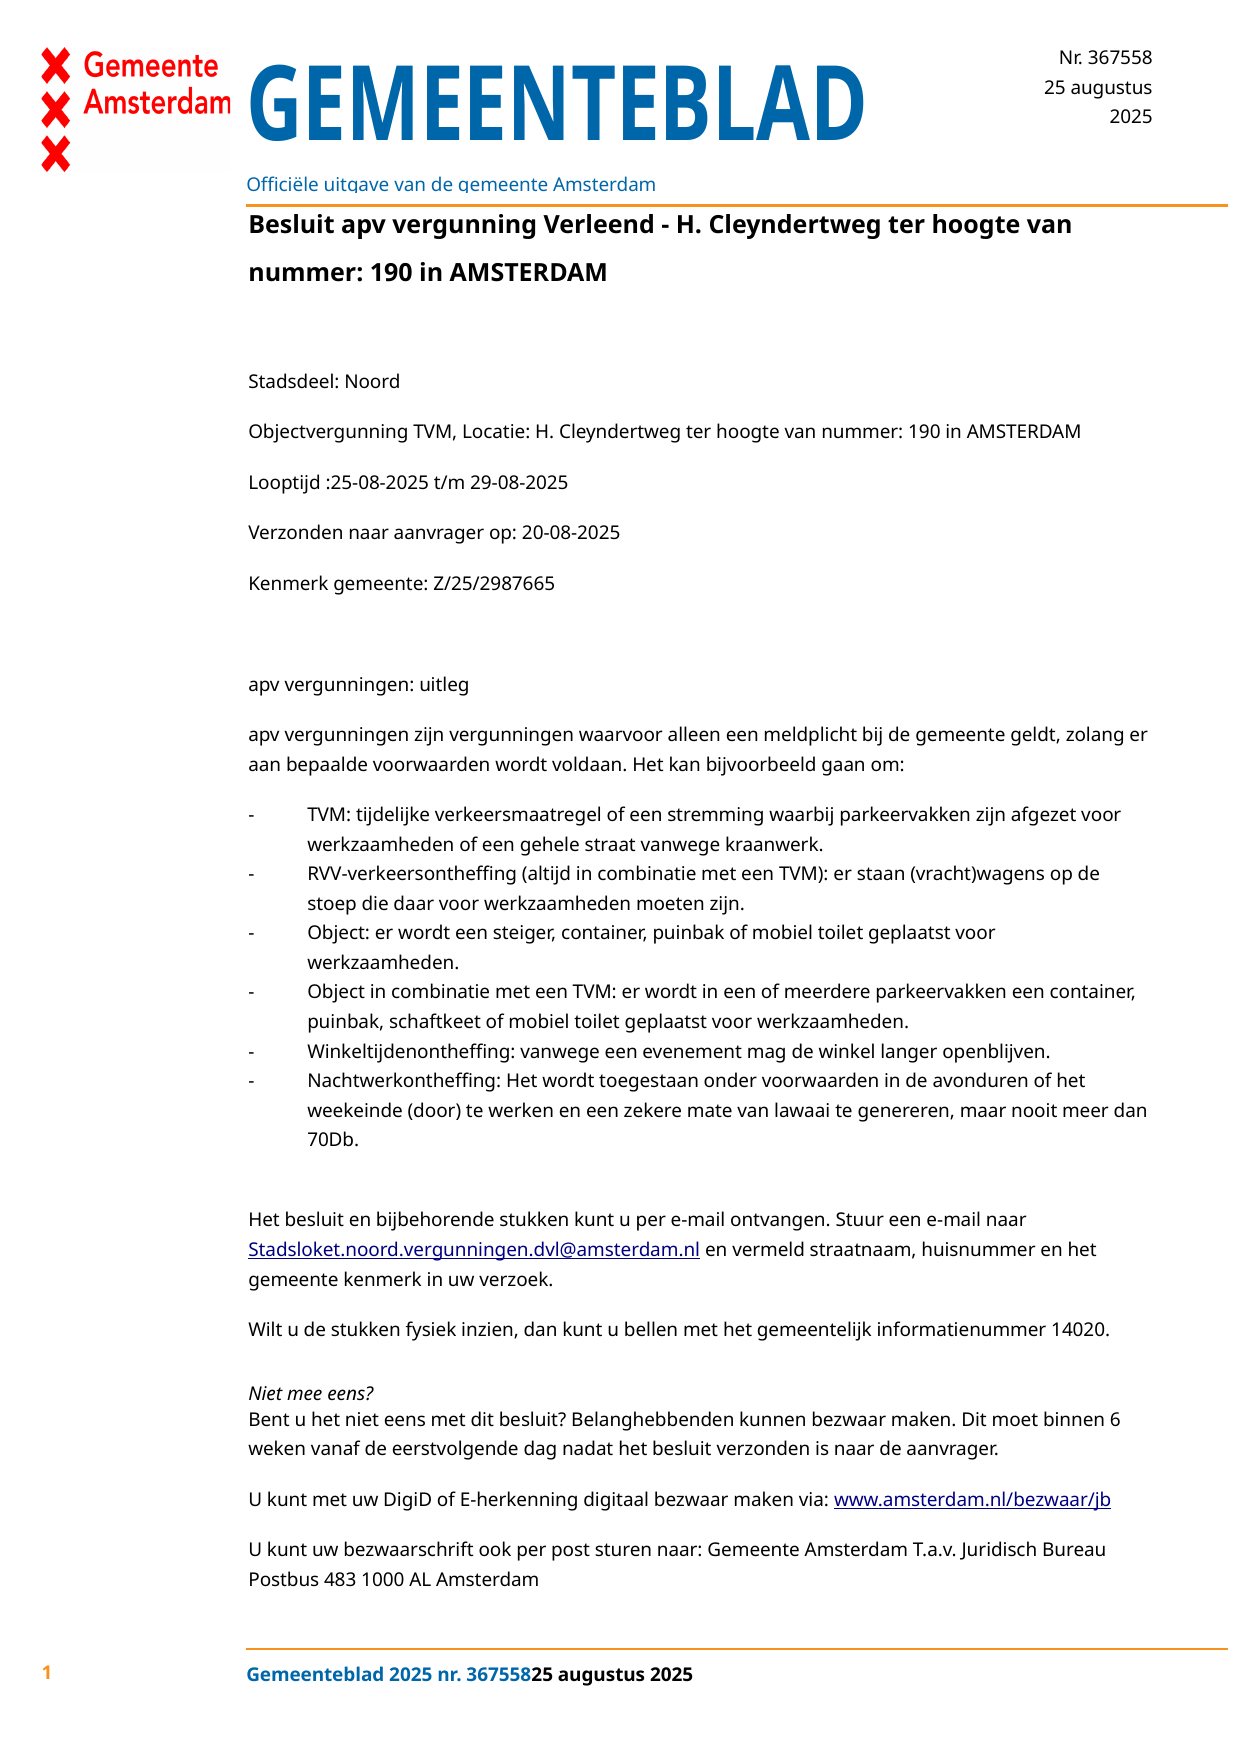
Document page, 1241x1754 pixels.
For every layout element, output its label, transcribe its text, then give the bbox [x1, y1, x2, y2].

text Stadsdeel: Noord [248, 368, 1152, 394]
list Winkeltijdenontheffing: vanwege een evenement mag de winkel langer openblijven. [248, 1038, 1152, 1064]
text Wilt u de stukken fysiek inzien, dan kunt u bellen met het gemeentelijk informatienummer 14020. [248, 1316, 1152, 1342]
picture [41, 47, 231, 172]
text Bent u het niet eens met dit besluit? Belanghebbenden kunnen bezwaar maken. Dit moet binnen 6 weken vanaf de eerstvolgende dag nadat het besluit verzonden is naar de aanvrager. [248, 1406, 1152, 1461]
list TVM: tijdelijke verkeersmaatregel of een stremming waarbij parkeervakken zijn afgezet voor werkzaamheden of een gehele straat vanwege kraanwerk. [248, 801, 1152, 857]
text Verzonden naar aanvrager op: 20-08-2025 [248, 519, 1152, 545]
text U kunt uw bezwaarschrift ook per post sturen naar: Gemeente Amsterdam T.a.v. Juridisch Bureau Postbus 483 1000 AL Amsterdam [248, 1536, 1152, 1592]
text Looptijd :25-08-2025 t/m 29-08-2025 [248, 469, 1152, 495]
list Object in combinatie met een TVM: er wordt in een of meerdere parkeervakken een container, puinbak, schaftkeet of mobiel toilet geplaatst voor werkzaamheden. [248, 979, 1152, 1034]
text Kenmerk gemeente: Z/25/2987665 [248, 570, 1152, 596]
text apv vergunningen zijn vergunningen waarvoor alleen een meldplicht bij de gemeente geldt, zolang er aan bepaalde voorwaarden wordt voldaan. Het kan bijvoorbeeld gaan om: [248, 721, 1152, 777]
text apv vergunningen: uitleg [248, 671, 1152, 697]
list Object: er wordt een steiger, container, puinbak of mobiel toilet geplaatst voor werkzaamheden. [248, 919, 1152, 975]
text Besluit apv vergunning Verleend - H. Cleyndertweg ter hoogte van nummer: 190 in AMSTERDAM [248, 207, 1152, 288]
text Niet mee eens? [248, 1380, 1152, 1406]
list RVV-verkeersontheffing (altijd in combinatie met een TVM): er staan (vracht)wagens op de stoep die daar voor werkzaamheden moeten zijn. [248, 860, 1152, 916]
text Het besluit en bijbehorende stukken kunt u per e-mail ontvangen. Stuur een e-mail naar Stadsloket.noord.vergunningen.dvl@amsterdam.nl en vermeld straatnaam, huisnummer en het gemeente kenmerk in uw verzoek. [248, 1207, 1152, 1292]
list Nachtwerkontheffing: Het wordt toegestaan onder voorwaarden in de avonduren of het weekeinde (door) te werken en een zekere mate van lawaai te genereren, maar nooit meer dan 70Db. [248, 1067, 1152, 1152]
text Objectvergunning TVM, Locatie: H. Cleyndertweg ter hoogte van nummer: 190 in AMSTERDAM [248, 419, 1152, 444]
text U kunt met uw DigiD of E-herkenning digitaal bezwaar maken via: www.amsterdam.nl/bezwaar/jb [248, 1486, 1152, 1512]
